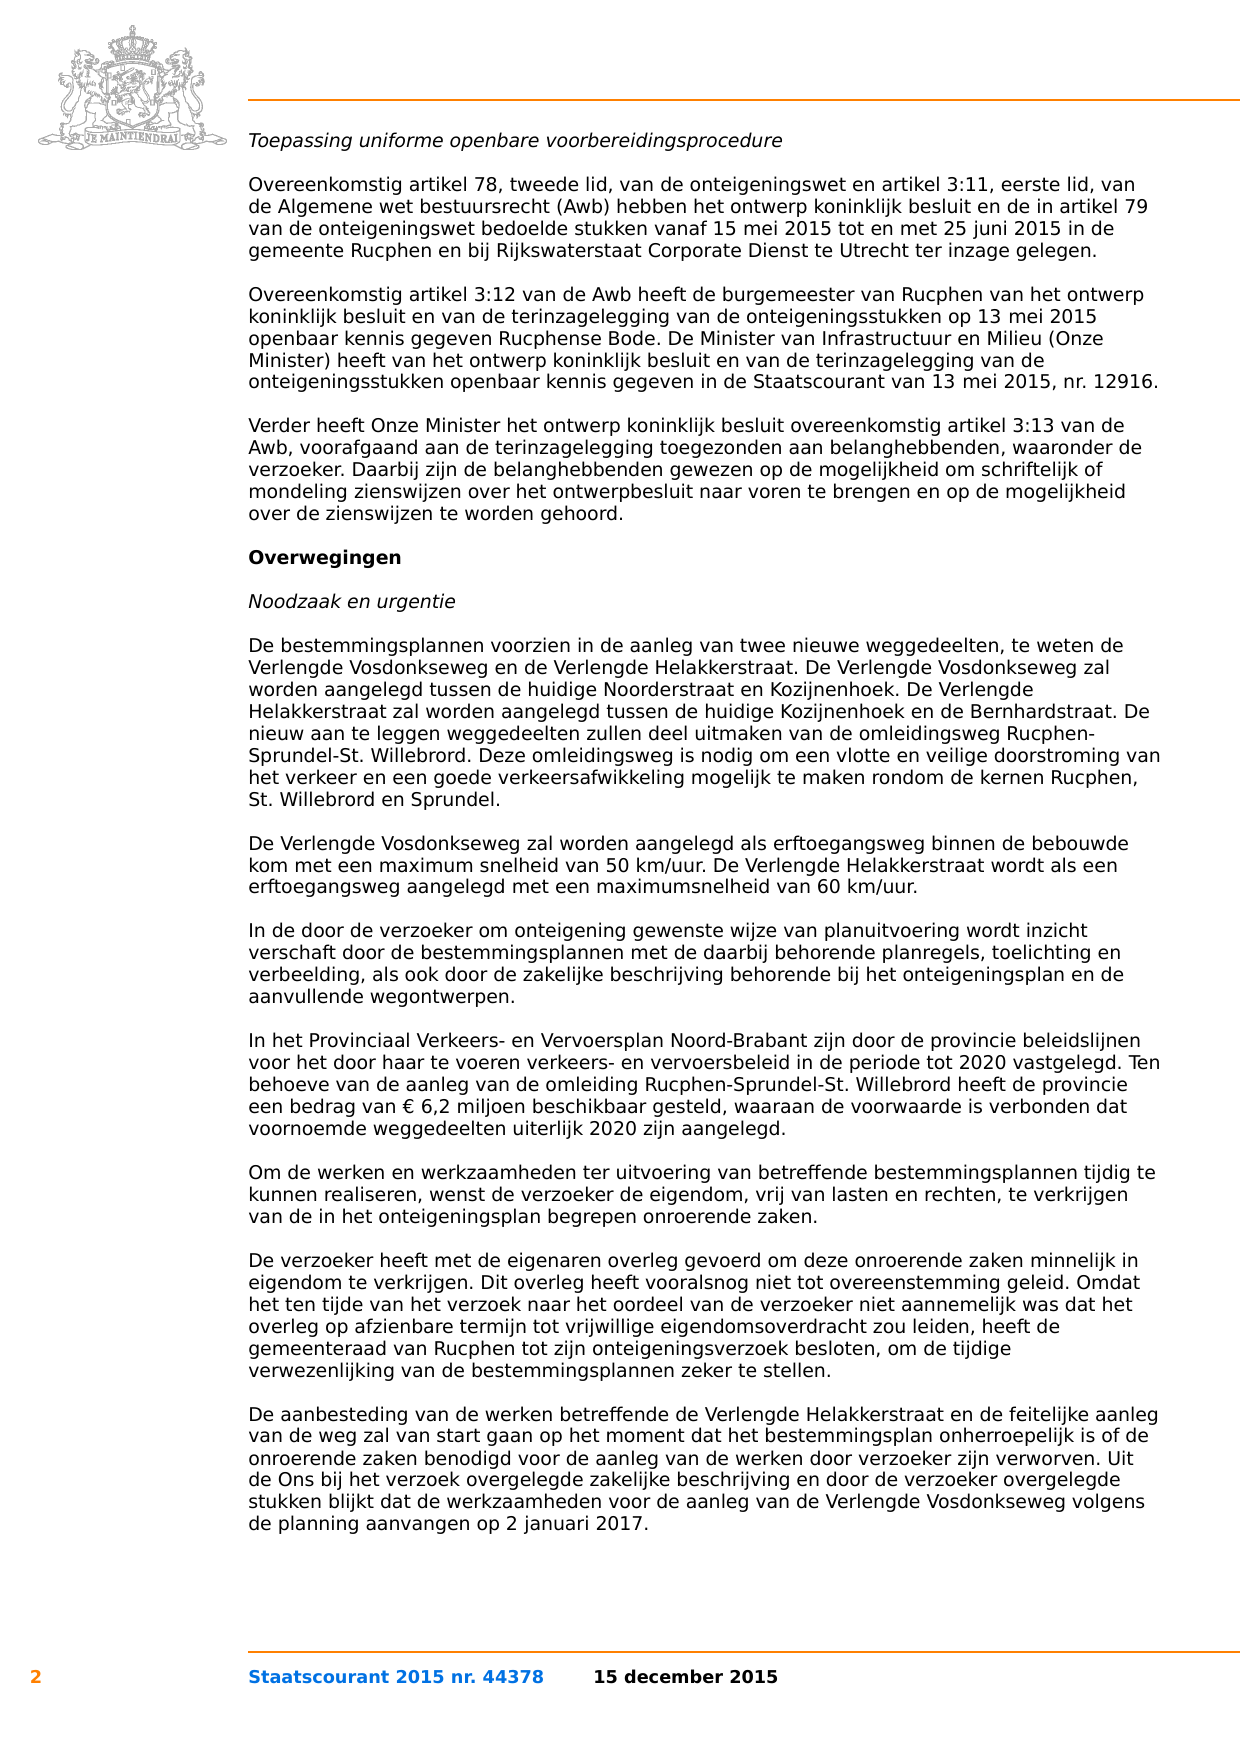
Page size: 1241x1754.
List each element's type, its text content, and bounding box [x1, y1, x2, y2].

text Overeenkomstig artikel 78, tweede lid, van de onteigeningswet en artikel 3:11, eerste lid, van de Algemene wet bestuursrecht (Awb) hebben het ontwerp koninklijk besluit en de in artikel 79 van de onteigeningswet bedoelde stukken vanaf 15 mei 2015 tot en met 25 juni 2015 in de gemeente Rucphen en bij Rijkswaterstaat Corporate Dienst te Utrecht ter inzage gelegen. [248, 174, 1163, 262]
subtitle Noodzaak en urgentie [248, 591, 1163, 613]
text De Verlengde Vosdonkseweg zal worden aangelegd als erftoegangsweg binnen de bebouwde kom met een maximum snelheid van 50 km/uur. De Verlengde Helakkerstraat wordt als een erftoegangsweg aangelegd met een maximumsnelheid van 60 km/uur. [248, 832, 1163, 898]
text In de door de verzoeker om onteigening gewenste wijze van planuitvoering wordt inzicht verschaft door de bestemmingsplannen met de daarbij behorende planregels, toelichting en verbeelding, als ook door de zakelijke beschrijving behorende bij het onteigeningsplan en de aanvullende wegontwerpen. [248, 920, 1163, 1008]
text De verzoeker heeft met de eigenaren overleg gevoerd om deze onroerende zaken minnelijk in eigendom te verkrijgen. Dit overleg heeft vooralsnog niet tot overeenstemming geleid. Omdat het ten tijde van het verzoek naar het oordeel van de verzoeker niet aannemelijk was dat het overleg op afzienbare termijn tot vrijwillige eigendomsoverdracht zou leiden, heeft de gemeenteraad van Rucphen tot zijn onteigeningsverzoek besloten, om de tijdige verwezenlijking van de bestemmingsplannen zeker te stellen. [248, 1250, 1163, 1382]
text In het Provinciaal Verkeers- en Vervoersplan Noord-Brabant zijn door de provincie beleidslijnen voor het door haar te voeren verkeers- en vervoersbeleid in de periode tot 2020 vastgelegd. Ten behoeve van de aanleg van de omleiding Rucphen-Sprundel-St. Willebrord heeft de provincie een bedrag van € 6,2 miljoen beschikbaar gesteld, waaraan de voorwaarde is verbonden dat voornoemde weggedeelten uiterlijk 2020 zijn aangelegd. [248, 1030, 1163, 1140]
text Overeenkomstig artikel 3:12 van de Awb heeft de burgemeester van Rucphen van het ontwerp koninklijk besluit en van de terinzagelegging van de onteigeningsstukken op 13 mei 2015 openbaar kennis gegeven Rucphense Bode. De Minister van Infrastructuur en Milieu (Onze Minister) heeft van het ontwerp koninklijk besluit en van de terinzagelegging van de onteigeningsstukken openbaar kennis gegeven in de Staatscourant van 13 mei 2015, nr. 12916. [248, 283, 1163, 393]
subtitle Overwegingen [248, 547, 1163, 569]
subtitle Toepassing uniforme openbare voorbereidingsprocedure [248, 130, 1163, 152]
text De bestemmingsplannen voorzien in de aanleg van twee nieuwe weggedeelten, te weten de Verlengde Vosdonkseweg en de Verlengde Helakkerstraat. De Verlengde Vosdonkseweg zal worden aangelegd tussen de huidige Noorderstraat en Kozijnenhoek. De Verlengde Helakkerstraat zal worden aangelegd tussen de huidige Kozijnenhoek en de Bernhardstraat. De nieuw aan te leggen weggedeelten zullen deel uitmaken van de omleidingsweg Rucphen-Sprundel-St. Willebrord. Deze omleidingsweg is nodig om een vlotte en veilige doorstroming van het verkeer en een goede verkeersafwikkeling mogelijk te maken rondom de kernen Rucphen, St. Willebrord en Sprundel. [248, 635, 1163, 811]
text De aanbesteding van de werken betreffende de Verlengde Helakkerstraat en de feitelijke aanleg van de weg zal van start gaan op het moment dat het bestemmingsplan onherroepelijk is of de onroerende zaken benodigd voor de aanleg van de werken door verzoeker zijn verworven. Uit de Ons bij het verzoek overgelegde zakelijke beschrijving en door de verzoeker overgelegde stukken blijkt dat de werkzaamheden voor de aanleg van de Verlengde Vosdonkseweg volgens de planning aanvangen op 2 januari 2017. [248, 1403, 1163, 1535]
picture [38, 25, 227, 150]
text Om de werken en werkzaamheden ter uitvoering van betreffende bestemmingsplannen tijdig te kunnen realiseren, wenst de verzoeker de eigendom, vrij van lasten en rechten, te verkrijgen van de in het onteigeningsplan begrepen onroerende zaken. [248, 1162, 1163, 1228]
text Verder heeft Onze Minister het ontwerp koninklijk besluit overeenkomstig artikel 3:13 van de Awb, voorafgaand aan de terinzagelegging toegezonden aan belanghebbenden, waaronder de verzoeker. Daarbij zijn de belanghebbenden gewezen op de mogelijkheid om schriftelijk of mondeling zienswijzen over het ontwerpbesluit naar voren te brengen en op de mogelijkheid over de zienswijzen te worden gehoord. [248, 415, 1163, 525]
